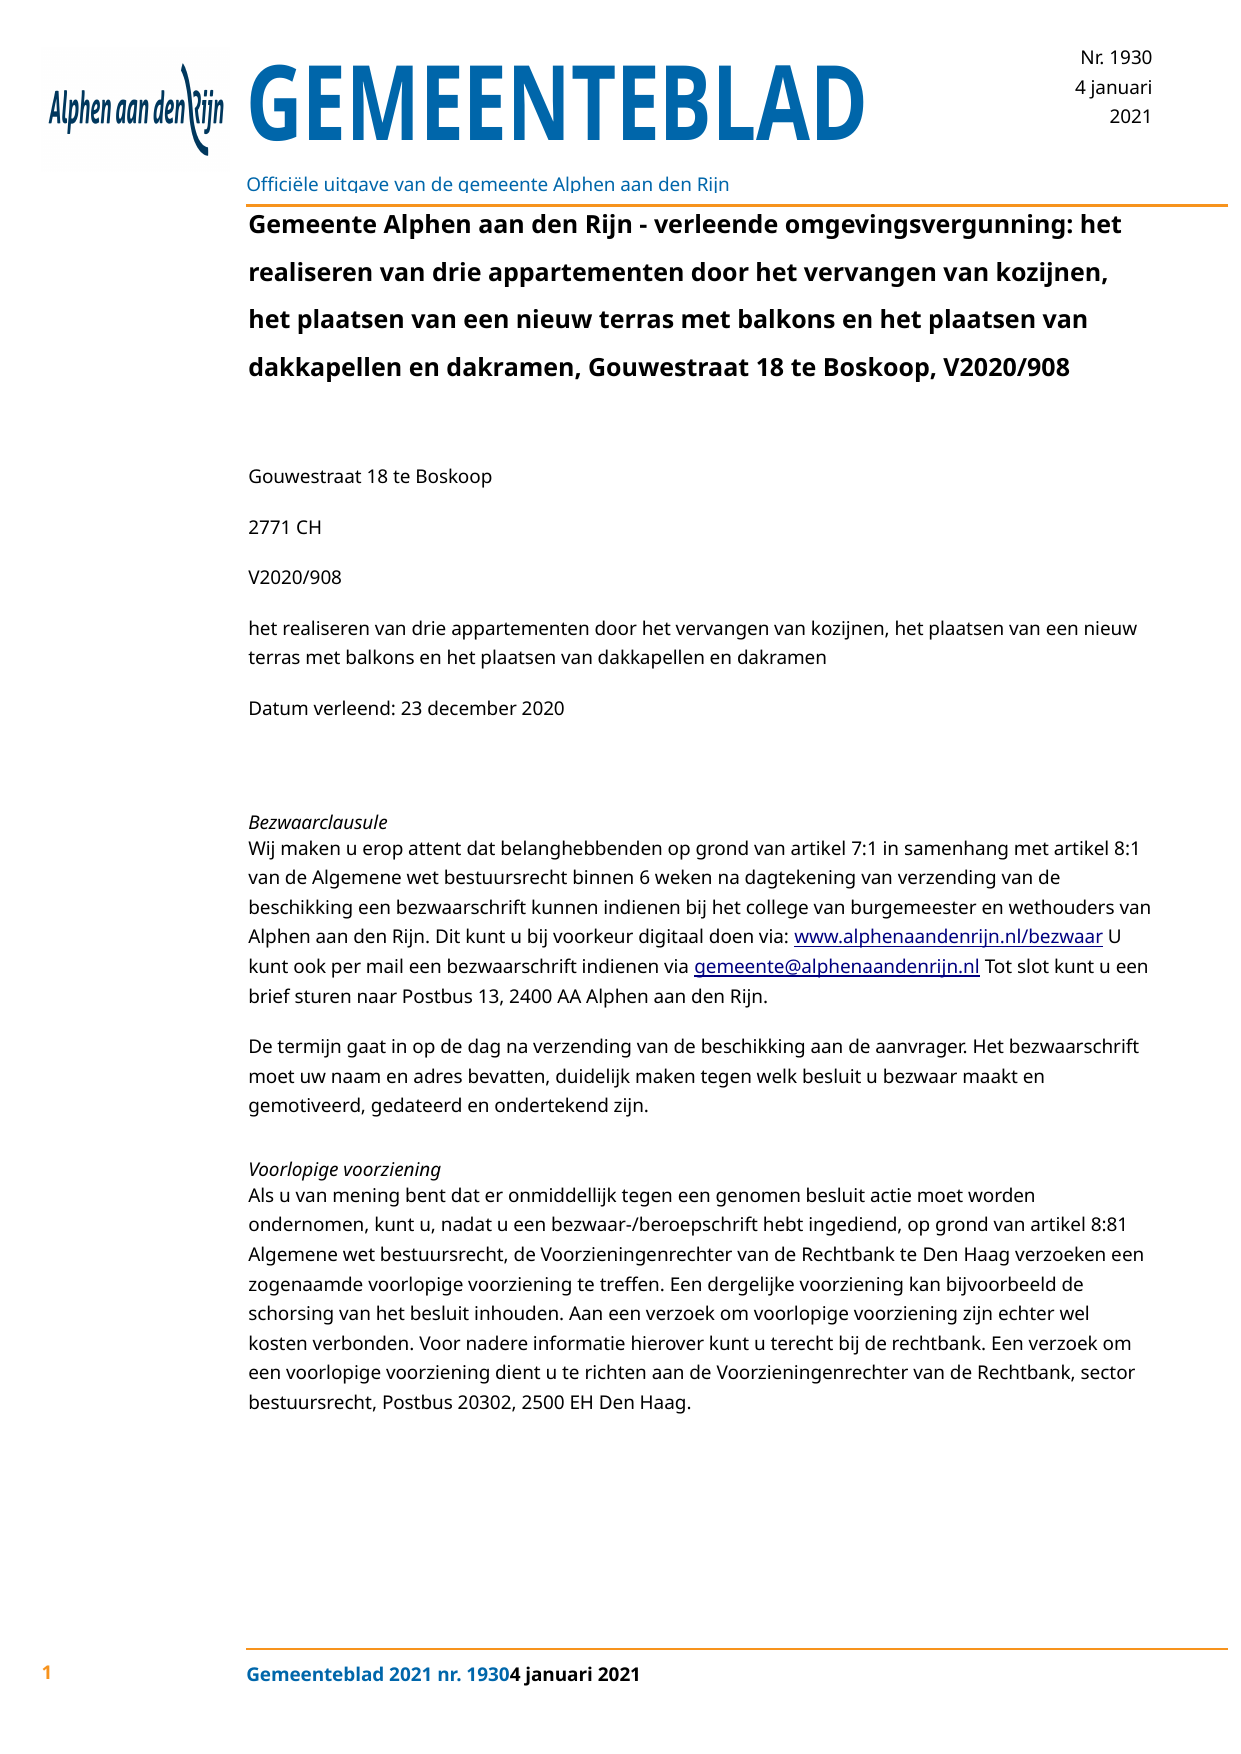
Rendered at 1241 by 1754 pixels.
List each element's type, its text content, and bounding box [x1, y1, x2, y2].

text 2771 CH [248, 514, 1152, 540]
text De termijn gaat in op de dag na verzending van de beschikking aan de aanvrager. Het bezwaarschrift moet uw naam en adres bevatten, duidelijk maken tegen welk besluit u bezwaar maakt en gemotiveerd, gedateerd en ondertekend zijn. [248, 1033, 1152, 1118]
text Wij maken u erop attent dat belanghebbenden op grond van artikel 7:1 in samenhang met artikel 8:1 van de Algemene wet bestuursrecht binnen 6 weken na dagtekening van verzending van de beschikking een bezwaarschrift kunnen indienen bij het college van burgemeester en wethouders van Alphen aan den Rijn. Dit kunt u bij voorkeur digitaal doen via: www.alphenaandenrijn.nl/bezwaar U kunt ook per mail een bezwaarschrift indienen via gemeente@alphenaandenrijn.nl Tot slot kunt u een brief sturen naar Postbus 13, 2400 AA Alphen aan den Rijn. [248, 835, 1152, 1008]
text V2020/908 [248, 564, 1152, 590]
text Gemeente Alphen aan den Rijn - verleende omgevingsvergunning: het realiseren van drie appartementen door het vervangen van kozijnen, het plaatsen van een nieuw terras met balkons en het plaatsen van dakkapellen en dakramen, Gouwestraat 18 te Boskoop, V2020/908 [248, 207, 1152, 384]
picture [41, 47, 231, 172]
text het realiseren van drie appartementen door het vervangen van kozijnen, het plaatsen van een nieuw terras met balkons en het plaatsen van dakkapellen en dakramen [248, 615, 1152, 670]
text Datum verleend: 23 december 2020 [248, 695, 1152, 721]
text Voorlopige voorziening [248, 1156, 1152, 1182]
text Als u van mening bent dat er onmiddellijk tegen een genomen besluit actie moet worden ondernomen, kunt u, nadat u een bezwaar-/beroepschrift hebt ingediend, op grond van artikel 8:81 Algemene wet bestuursrecht, de Voorzieningenrechter van de Rechtbank te Den Haag verzoeken een zogenaamde voorlopige voorziening te treffen. Een dergelijke voorziening kan bijvoorbeeld de schorsing van het besluit inhouden. Aan een verzoek om voorlopige voorziening zijn echter wel kosten verbonden. Voor nadere informatie hierover kunt u terecht bij de rechtbank. Een verzoek om een voorlopige voorziening dient u te richten aan de Voorzieningenrechter van de Rechtbank, sector bestuursrecht, Postbus 20302, 2500 EH Den Haag. [248, 1182, 1152, 1415]
text Gouwestraat 18 te Boskoop [248, 463, 1152, 489]
text Bezwaarclausule [248, 809, 1152, 835]
